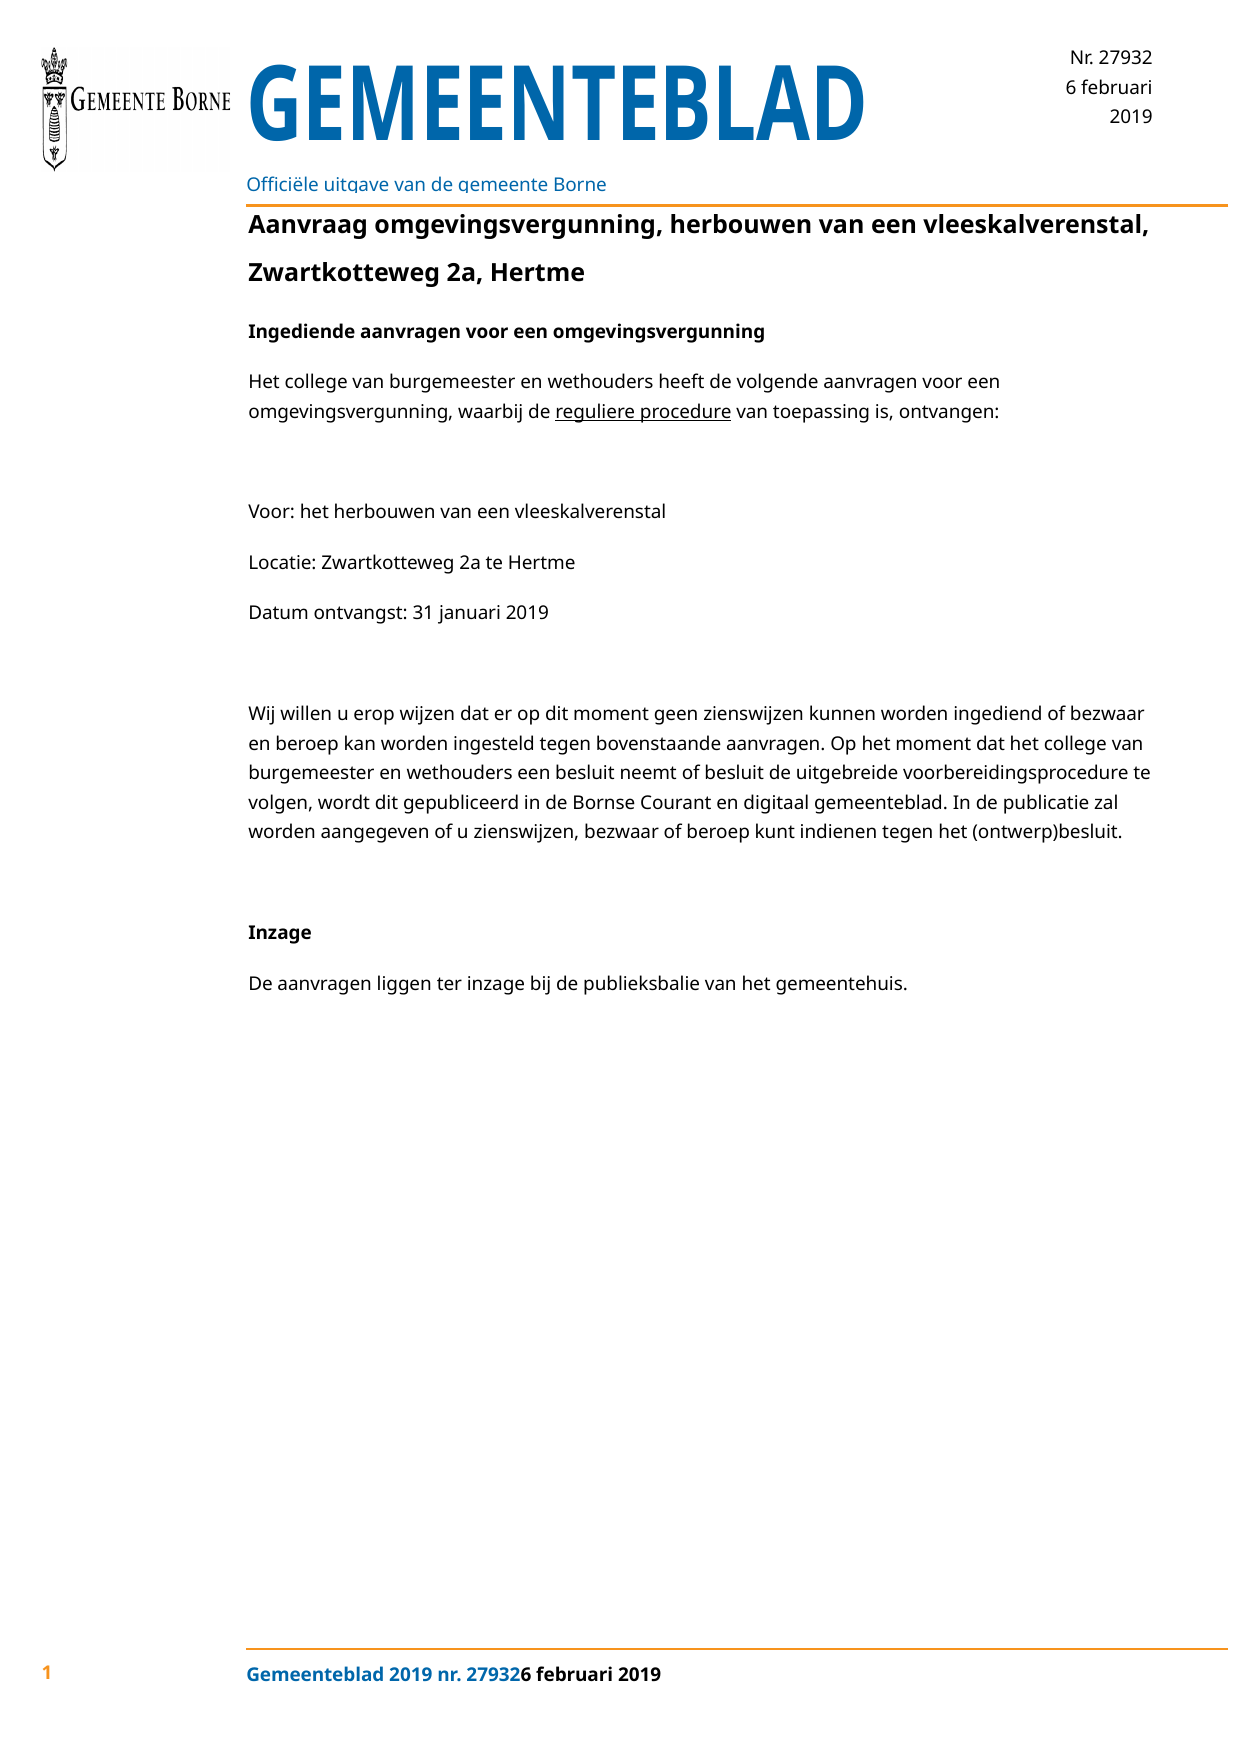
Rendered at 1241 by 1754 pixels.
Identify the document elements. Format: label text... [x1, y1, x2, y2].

text Voor: het herbouwen van een vleeskalverenstal [248, 499, 1152, 524]
text De aanvragen liggen ter inzage bij de publieksbalie van het gemeentehuis. [248, 970, 1152, 996]
text Wij willen u erop wijzen dat er op dit moment geen zienswijzen kunnen worden ingediend of bezwaar en beroep kan worden ingesteld tegen bovenstaande aanvragen. Op het moment dat het college van burgemeester en wethouders een besluit neemt of besluit de uitgebreide voorbereidingsprocedure te volgen, wordt dit gepubliceerd in de Bornse Courant en digitaal gemeenteblad. In de publicatie zal worden aangegeven of u zienswijzen, bezwaar of beroep kunt indienen tegen het (ontwerp)besluit. [248, 700, 1152, 844]
text Het college van burgemeester en wethouders heeft de volgende aanvragen voor een omgevingsvergunning, waarbij de reguliere procedure van toepassing is, ontvangen: [248, 368, 1152, 424]
text Ingediende aanvragen voor een omgevingsvergunning [248, 318, 1152, 344]
text Inzage [248, 919, 1152, 945]
picture [41, 47, 231, 172]
text Datum ontvangst: 31 januari 2019 [248, 599, 1152, 625]
text Locatie: Zwartkotteweg 2a te Hertme [248, 549, 1152, 575]
text Aanvraag omgevingsvergunning, herbouwen van een vleeskalverenstal, Zwartkotteweg 2a, Hertme [248, 207, 1152, 288]
